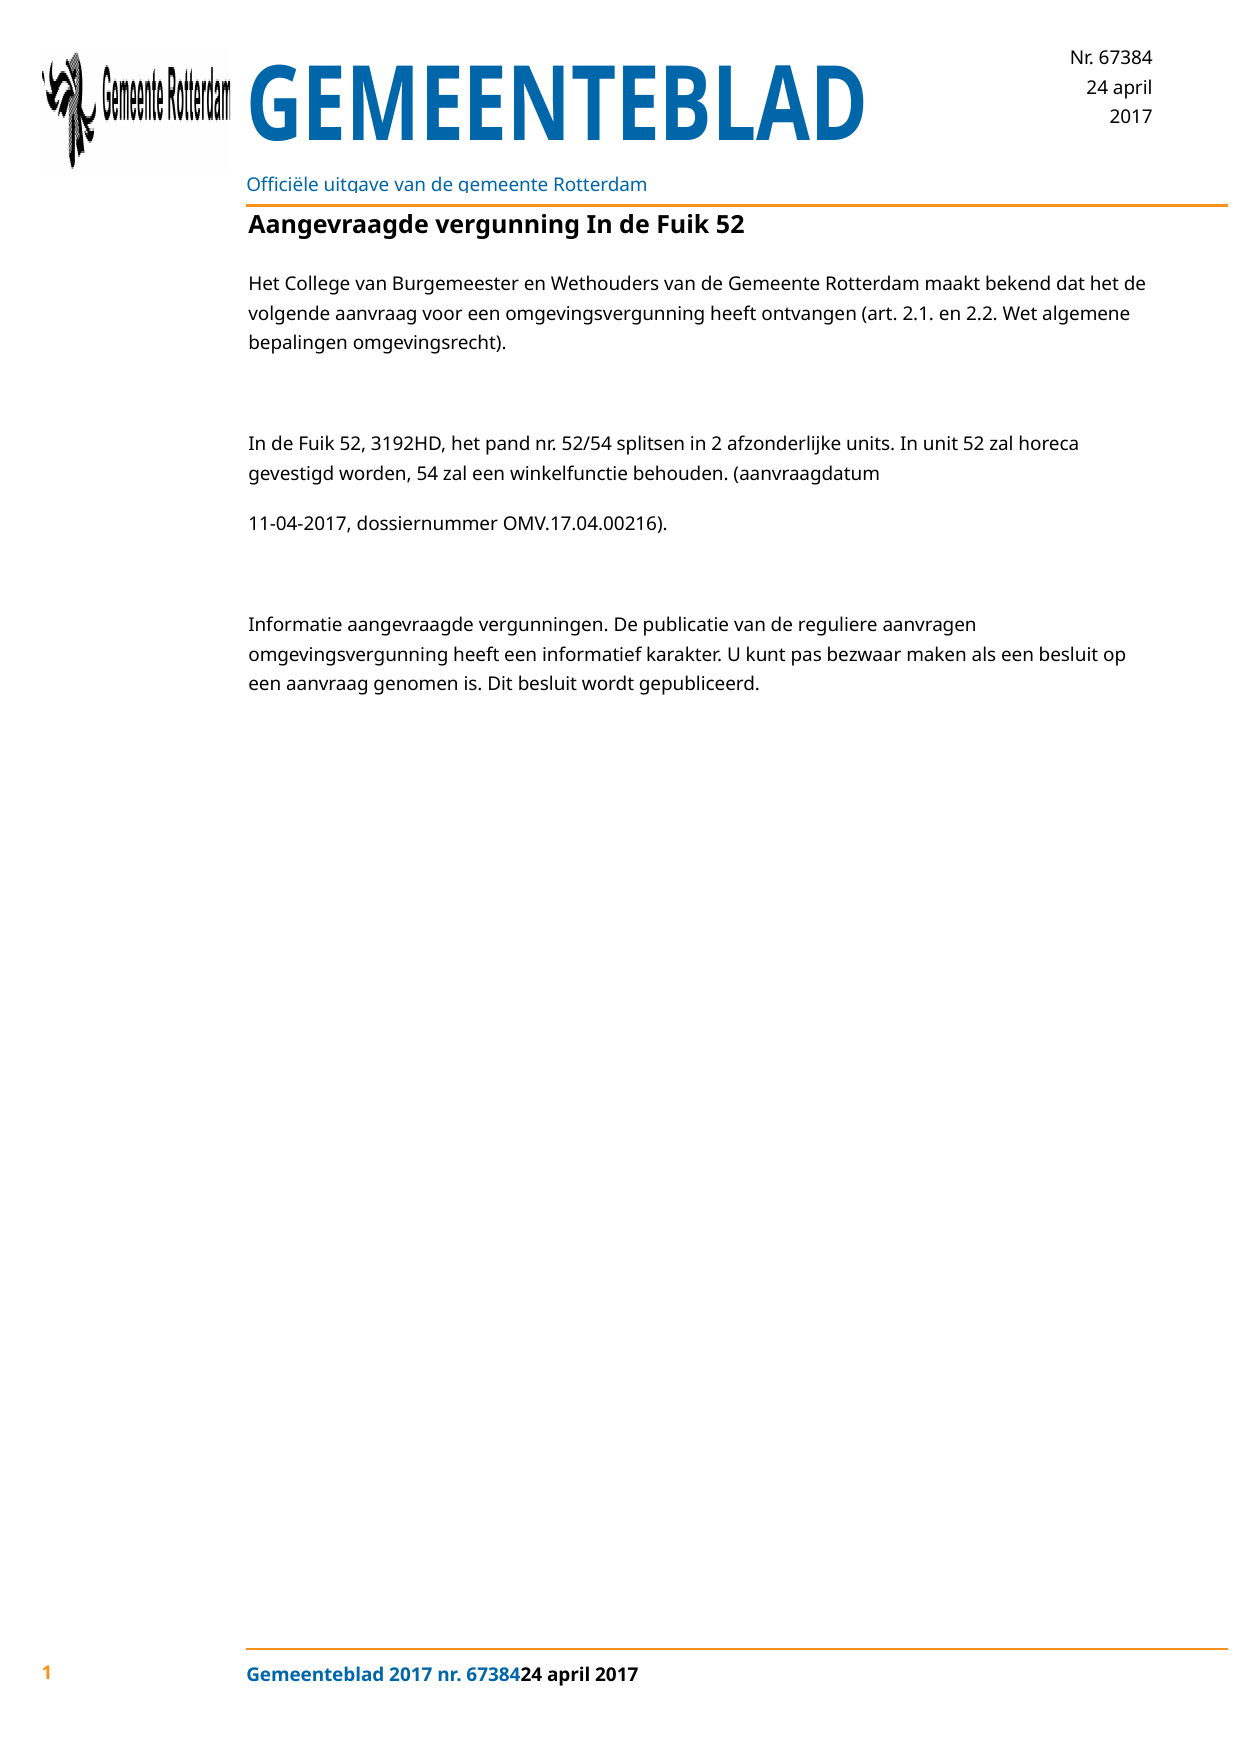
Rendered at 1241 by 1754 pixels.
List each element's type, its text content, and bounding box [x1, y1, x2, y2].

text Het College van Burgemeester en Wethouders van de Gemeente Rotterdam maakt bekend dat het de volgende aanvraag voor een omgevingsvergunning heeft ontvangen (art. 2.1. en 2.2. Wet algemene bepalingen omgevingsrecht). [248, 270, 1152, 355]
text Aangevraagde vergunning In de Fuik 52 [248, 207, 1152, 241]
text In de Fuik 52, 3192HD, het pand nr. 52/54 splitsen in 2 afzonderlijke units. In unit 52 zal horeca gevestigd worden, 54 zal een winkelfunctie behouden. (aanvraagdatum [248, 430, 1152, 486]
text Informatie aangevraagde vergunningen. De publicatie van de reguliere aanvragen omgevingsvergunning heeft een informatief karakter. U kunt pas bezwaar maken als een besluit op een aanvraag genomen is. Dit besluit wordt gepubliceerd. [248, 611, 1152, 696]
picture [41, 47, 231, 172]
text 11-04-2017, dossiernummer OMV.17.04.00216). [248, 510, 1152, 536]
